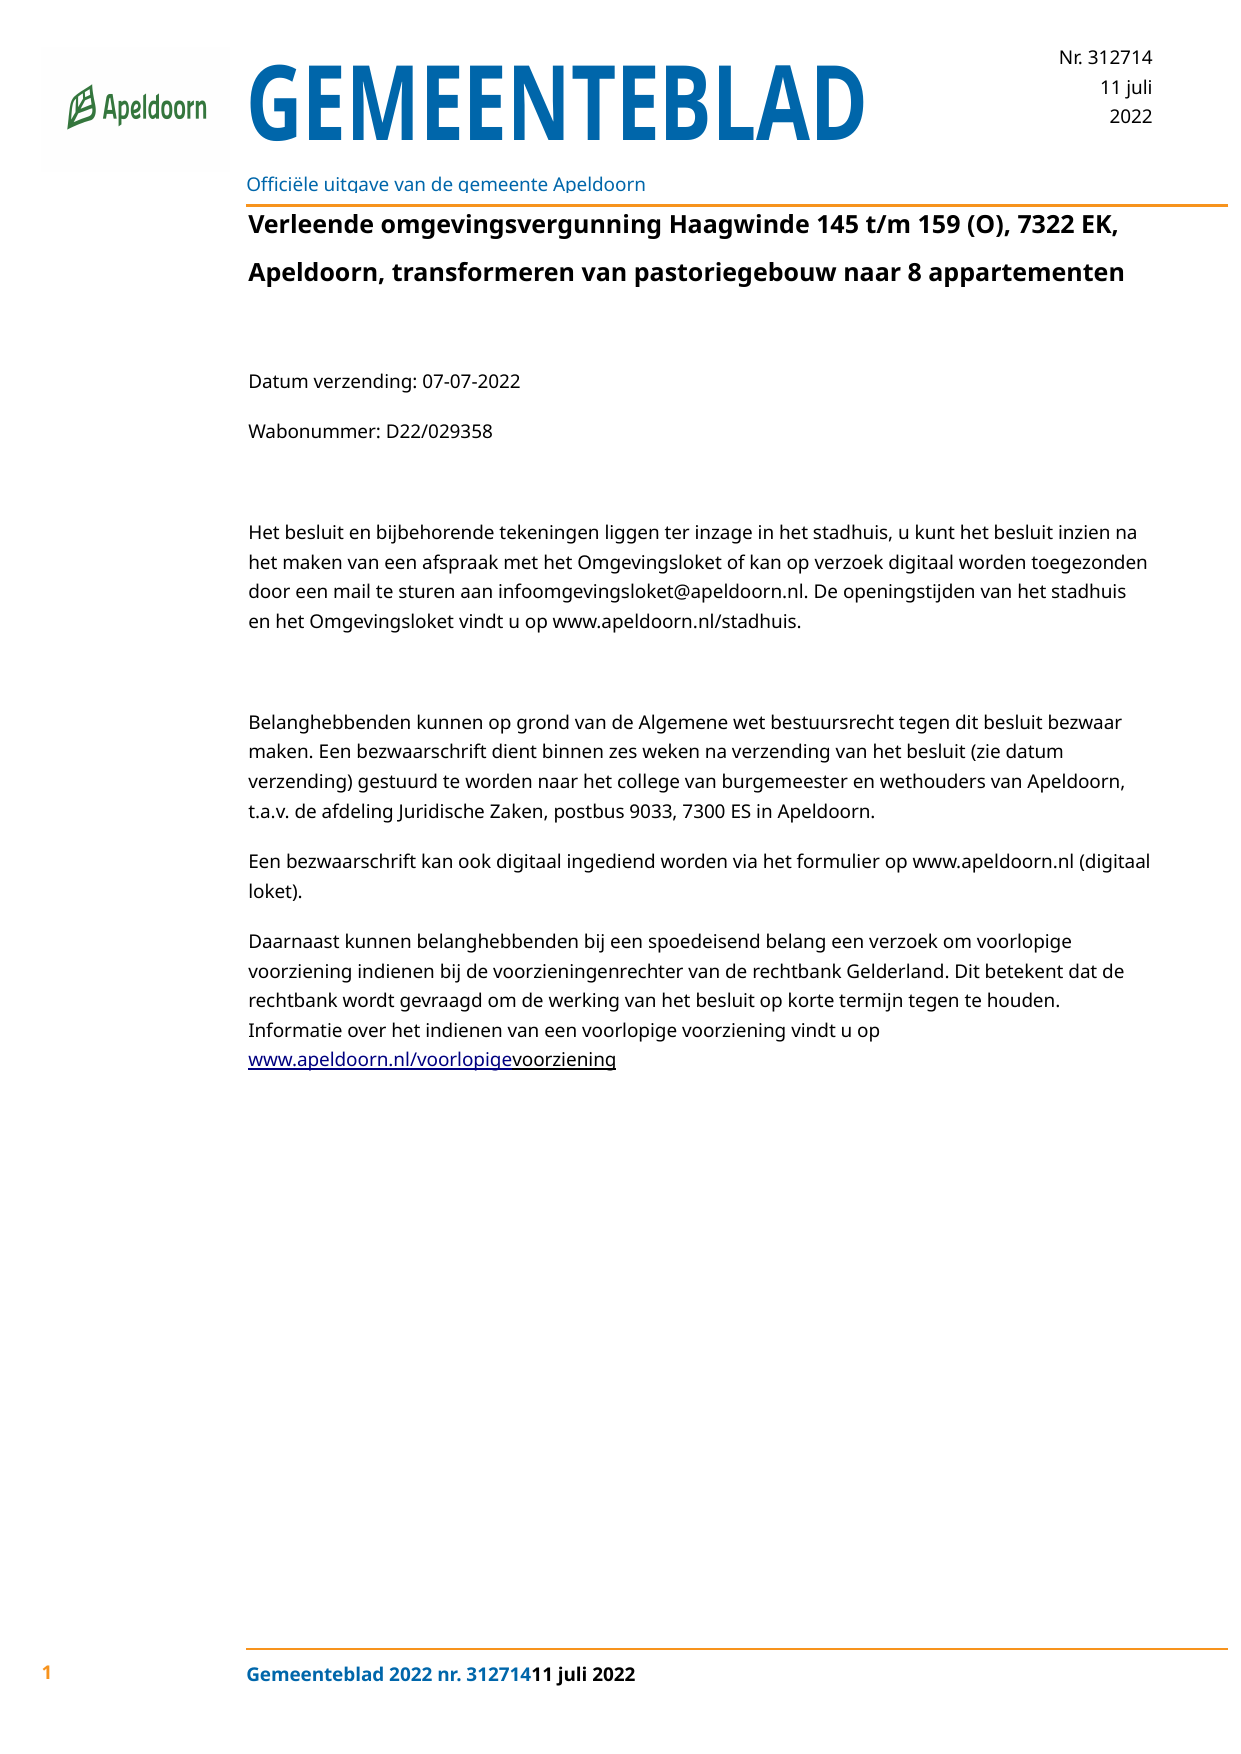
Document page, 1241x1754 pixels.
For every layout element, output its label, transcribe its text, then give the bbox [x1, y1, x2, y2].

text Het besluit en bijbehorende tekeningen liggen ter inzage in het stadhuis, u kunt het besluit inzien na het maken van een afspraak met het Omgevingsloket of kan op verzoek digitaal worden toegezonden door een mail te sturen aan infoomgevingsloket@apeldoorn.nl. De openingstijden van het stadhuis en het Omgevingsloket vindt u op www.apeldoorn.nl/stadhuis. [248, 519, 1152, 634]
text Wabonummer: D22/029358 [248, 419, 1152, 444]
text Datum verzending: 07-07-2022 [248, 368, 1152, 394]
text Een bezwaarschrift kan ook digitaal ingediend worden via het formulier op www.apeldoorn.nl (digitaal loket). [248, 848, 1152, 904]
picture [41, 47, 231, 172]
text Daarnaast kunnen belanghebbenden bij een spoedeisend belang een verzoek om voorlopige voorziening indienen bij de voorzieningenrechter van de rechtbank Gelderland. Dit betekent dat de rechtbank wordt gevraagd om de werking van het besluit op korte termijn tegen te houden. Informatie over het indienen van een voorlopige voorziening vindt u op www.apeldoorn.nl/voorlopigevoorziening [248, 928, 1152, 1072]
text Belanghebbenden kunnen op grond van de Algemene wet bestuursrecht tegen dit besluit bezwaar maken. Een bezwaarschrift dient binnen zes weken na verzending van het besluit (zie datum verzending) gestuurd te worden naar het college van burgemeester en wethouders van Apeldoorn, t.a.v. de afdeling Juridische Zaken, postbus 9033, 7300 ES in Apeldoorn. [248, 709, 1152, 824]
text Verleende omgevingsvergunning Haagwinde 145 t/m 159 (O), 7322 EK, Apeldoorn, transformeren van pastoriegebouw naar 8 appartementen [248, 207, 1152, 288]
